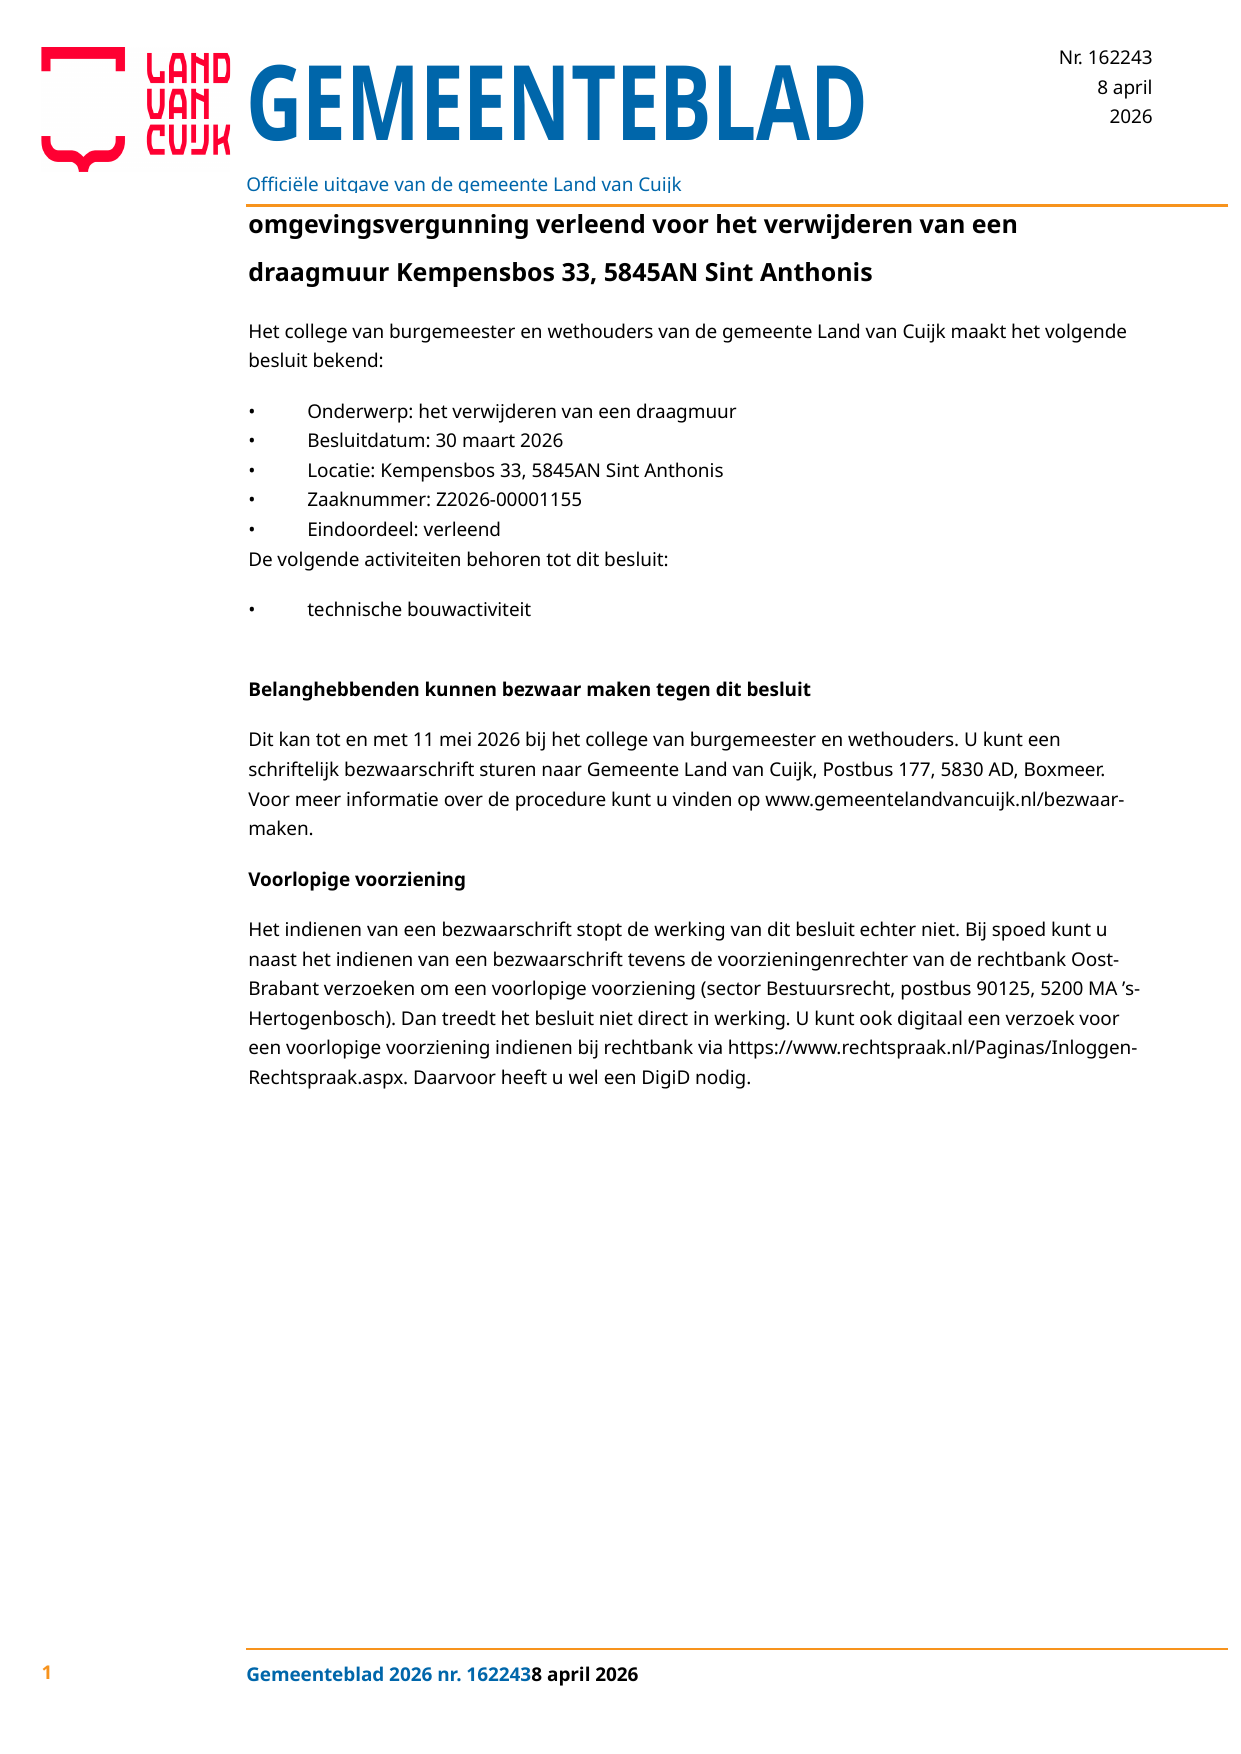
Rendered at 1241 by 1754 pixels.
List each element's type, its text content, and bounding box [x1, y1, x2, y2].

list Eindoordeel: verleend [248, 516, 1152, 542]
text Het college van burgemeester en wethouders van de gemeente Land van Cuijk maakt het volgende besluit bekend: [248, 318, 1152, 373]
text omgevingsvergunning verleend voor het verwijderen van een draagmuur Kempensbos 33, 5845AN Sint Anthonis [248, 207, 1152, 288]
list Locatie: Kempensbos 33, 5845AN Sint Anthonis [248, 457, 1152, 483]
list technische bouwactiviteit [248, 596, 1152, 622]
list Onderwerp: het verwijderen van een draagmuur [248, 398, 1152, 424]
picture [41, 47, 231, 172]
text Voorlopige voorziening [248, 866, 1152, 892]
text Het indienen van een bezwaarschrift stopt de werking van dit besluit echter niet. Bij spoed kunt u naast het indienen van een bezwaarschrift tevens de voorzieningenrechter van de rechtbank Oost-Brabant verzoeken om een voorlopige voorziening (sector Bestuursrecht, postbus 90125, 5200 MA ’s-Hertogenbosch). Dan treedt het besluit niet direct in werking. U kunt ook digitaal een verzoek voor een voorlopige voorziening indienen bij rechtbank via https://www.rechtspraak.nl/Paginas/Inloggen-Rechtspraak.aspx. Daarvoor heeft u wel een DigiD nodig. [248, 916, 1152, 1090]
list Besluitdatum: 30 maart 2026 [248, 427, 1152, 453]
list Zaaknummer: Z2026-00001155 [248, 487, 1152, 512]
text De volgende activiteiten behoren tot dit besluit: [248, 546, 1152, 572]
text Belanghebbenden kunnen bezwaar maken tegen dit besluit [248, 676, 1152, 702]
text Dit kan tot en met 11 mei 2026 bij het college van burgemeester en wethouders. U kunt een schriftelijk bezwaarschrift sturen naar Gemeente Land van Cuijk, Postbus 177, 5830 AD, Boxmeer. Voor meer informatie over de procedure kunt u vinden op www.gemeentelandvancuijk.nl/bezwaar-maken. [248, 727, 1152, 841]
